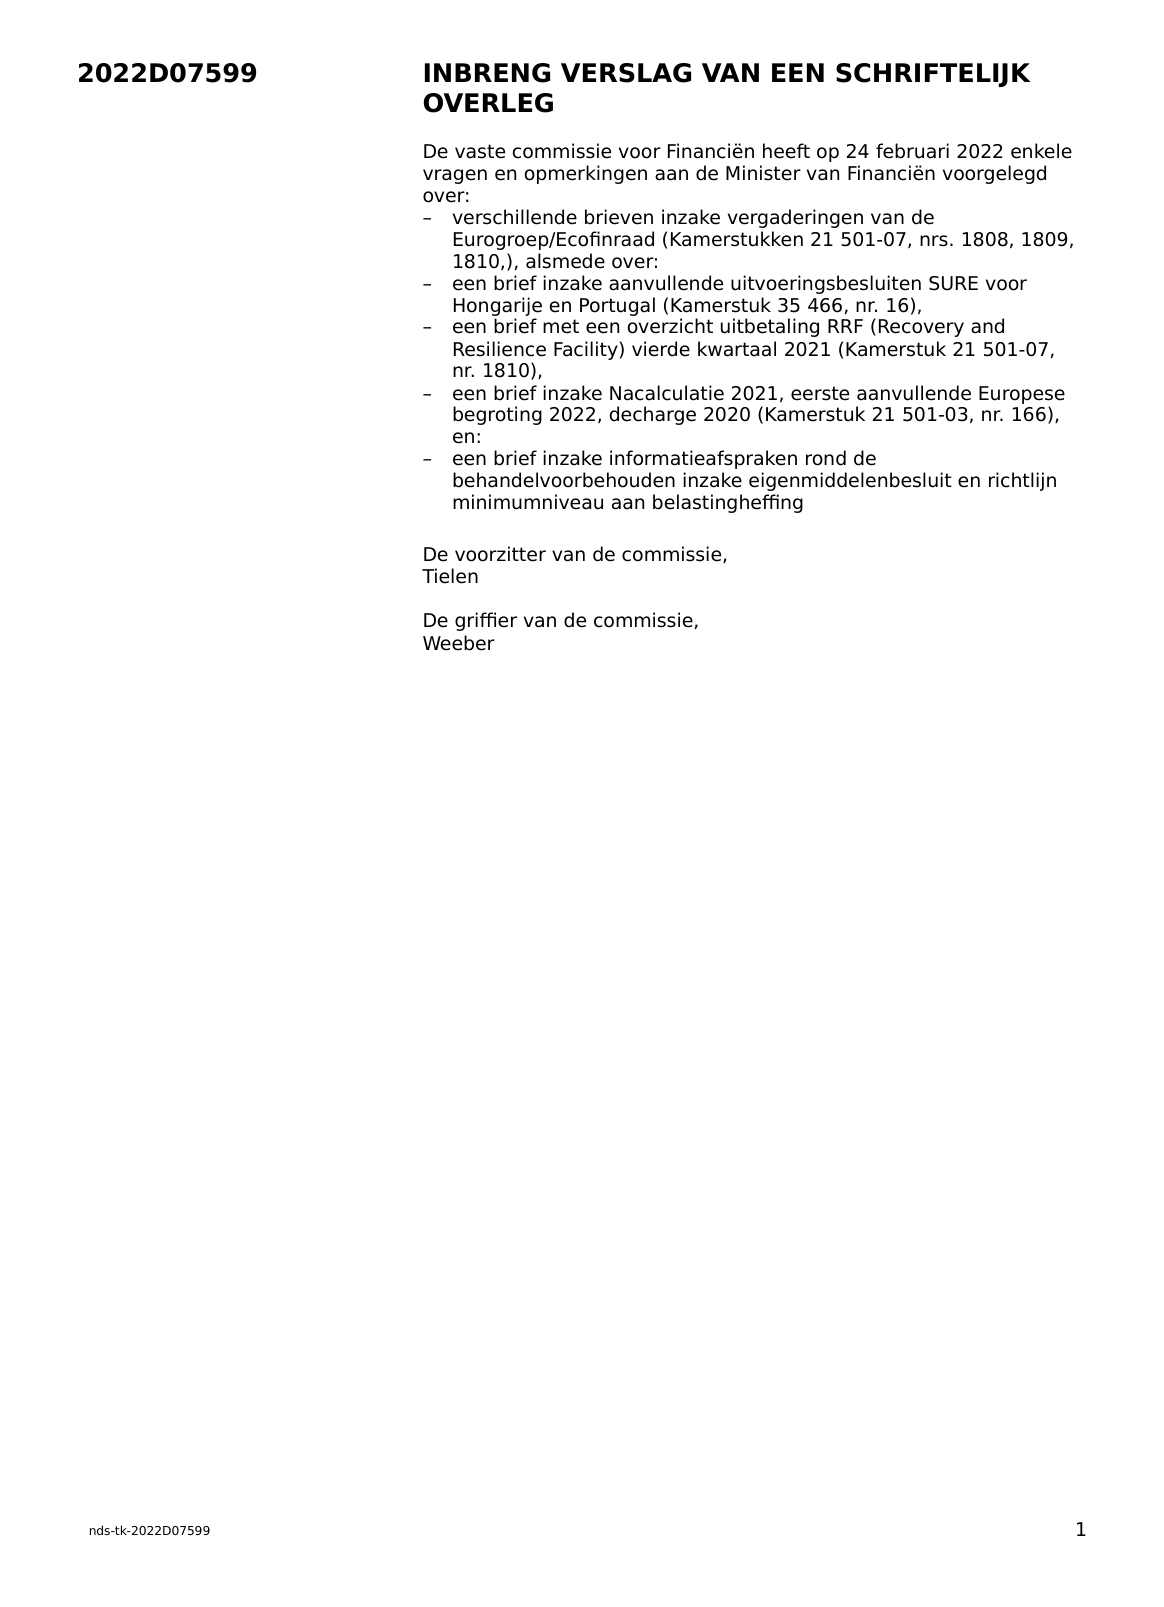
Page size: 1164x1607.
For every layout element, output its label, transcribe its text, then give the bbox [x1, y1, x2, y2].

text De voorzitter van de commissie, Tielen [422, 544, 1087, 588]
text – een brief inzake Nacalculatie 2021, eerste aanvullende Europese begroting 2022, decharge 2020 (Kamerstuk 21 501-03, nr. 166), en: [422, 382, 1087, 448]
text De griffier van de commissie, Weeber [422, 610, 1087, 654]
text De vaste commissie voor Financiën heeft op 24 februari 2022 enkele vragen en opmerkingen aan de Minister van Financiën voorgelegd over: [422, 141, 1087, 207]
text nds-tk-2022D07599 [88, 1524, 323, 1538]
text 2022D07599 INBRENG VERSLAG VAN EEN SCHRIFTELIJK OVERLEG [77, 59, 1087, 118]
text – een brief inzake informatieafspraken rond de behandelvoorbehouden inzake eigenmiddelenbesluit en richtlijn minimumniveau aan belastingheffing [422, 448, 1087, 514]
text – een brief met een overzicht uitbetaling RRF (Recovery and Resilience Facility) vierde kwartaal 2021 (Kamerstuk 21 501-07, nr. 1810), [422, 316, 1087, 382]
text – verschillende brieven inzake vergaderingen van de Eurogroep/Ecofinraad (Kamerstukken 21 501-07, nrs. 1808, 1809, 1810,), alsmede over: [422, 207, 1087, 272]
text – een brief inzake aanvullende uitvoeringsbesluiten SURE voor Hongarije en Portugal (Kamerstuk 35 466, nr. 16), [422, 272, 1087, 316]
